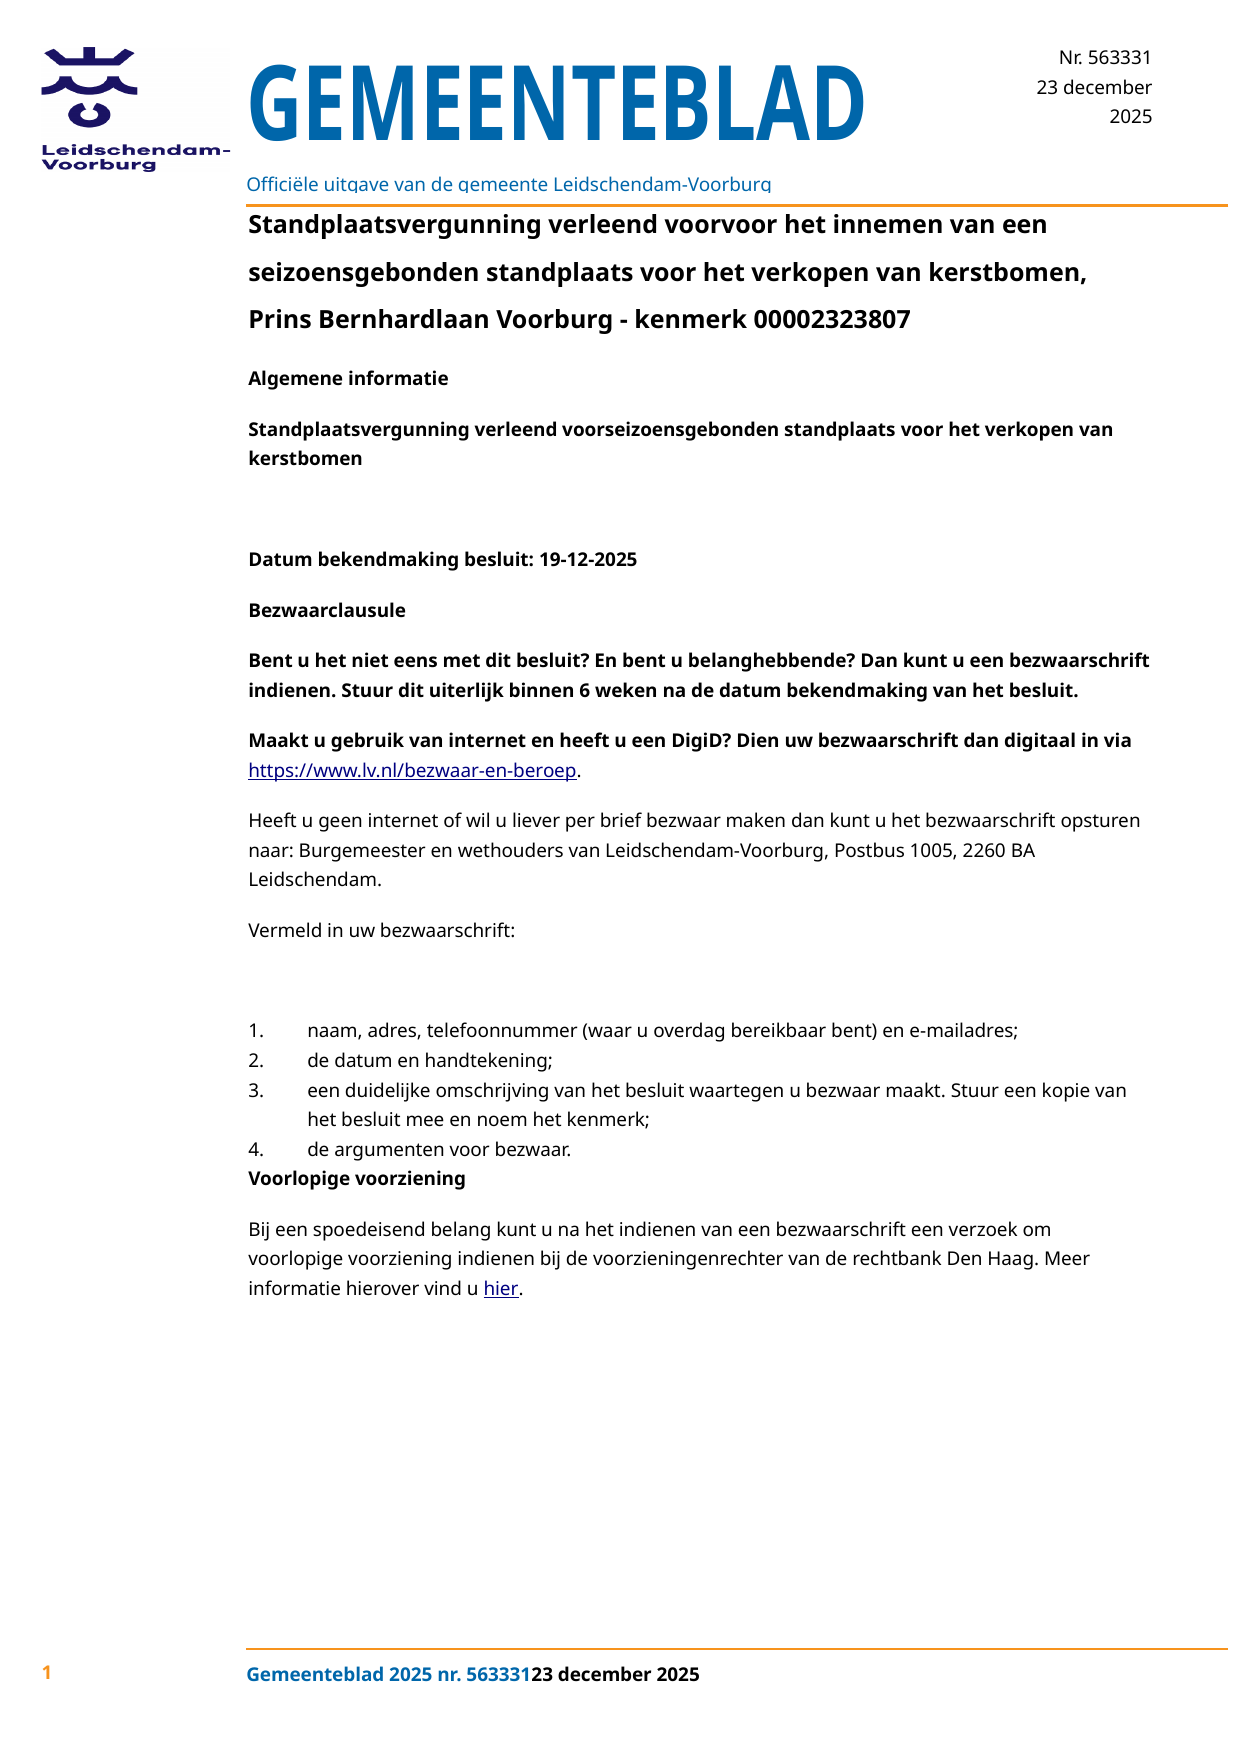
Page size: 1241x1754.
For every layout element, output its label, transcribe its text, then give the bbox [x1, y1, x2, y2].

text Bent u het niet eens met dit besluit? En bent u belanghebbende? Dan kunt u een bezwaarschrift indienen. Stuur dit uiterlijk binnen 6 weken na de datum bekendmaking van het besluit. [248, 647, 1152, 702]
picture [41, 47, 231, 172]
text Heeft u geen internet of wil u liever per brief bezwaar maken dan kunt u het bezwaarschrift opsturen naar: Burgemeester en wethouders van Leidschendam-Voorburg, Postbus 1005, 2260 BA Leidschendam. [248, 807, 1152, 892]
text Voorlopige voorziening [248, 1166, 1152, 1191]
text Standplaatsvergunning verleend voorvoor het innemen van een seizoensgebonden standplaats voor het verkopen van kerstbomen, Prins Bernhardlaan Voorburg - kenmerk 00002323807 [248, 207, 1152, 336]
text Datum bekendmaking besluit: 19-12-2025 [248, 546, 1152, 572]
list de datum en handtekening; [248, 1047, 1152, 1073]
text Algemene informatie [248, 366, 1152, 391]
text Vermeld in uw bezwaarschrift: [248, 917, 1152, 942]
text Maakt u gebruik van internet en heeft u een DigiD? Dien uw bezwaarschrift dan digitaal in via https://www.lv.nl/bezwaar-en-beroep. [248, 727, 1152, 782]
text Bezwaarclausule [248, 597, 1152, 622]
text Standplaatsvergunning verleend voorseizoensgebonden standplaats voor het verkopen van kerstbomen [248, 416, 1152, 471]
text Bij een spoedeisend belang kunt u na het indienen van een bezwaarschrift een verzoek om voorlopige voorziening indienen bij de voorzieningenrechter van de rechtbank Den Haag. Meer informatie hierover vind u hier. [248, 1216, 1152, 1301]
list naam, adres, telefoonnummer (waar u overdag bereikbaar bent) en e-mailadres; [248, 1018, 1152, 1043]
list de argumenten voor bezwaar. [248, 1136, 1152, 1162]
list een duidelijke omschrijving van het besluit waartegen u bezwaar maakt. Stuur een kopie van het besluit mee en noem het kenmerk; [248, 1077, 1152, 1132]
